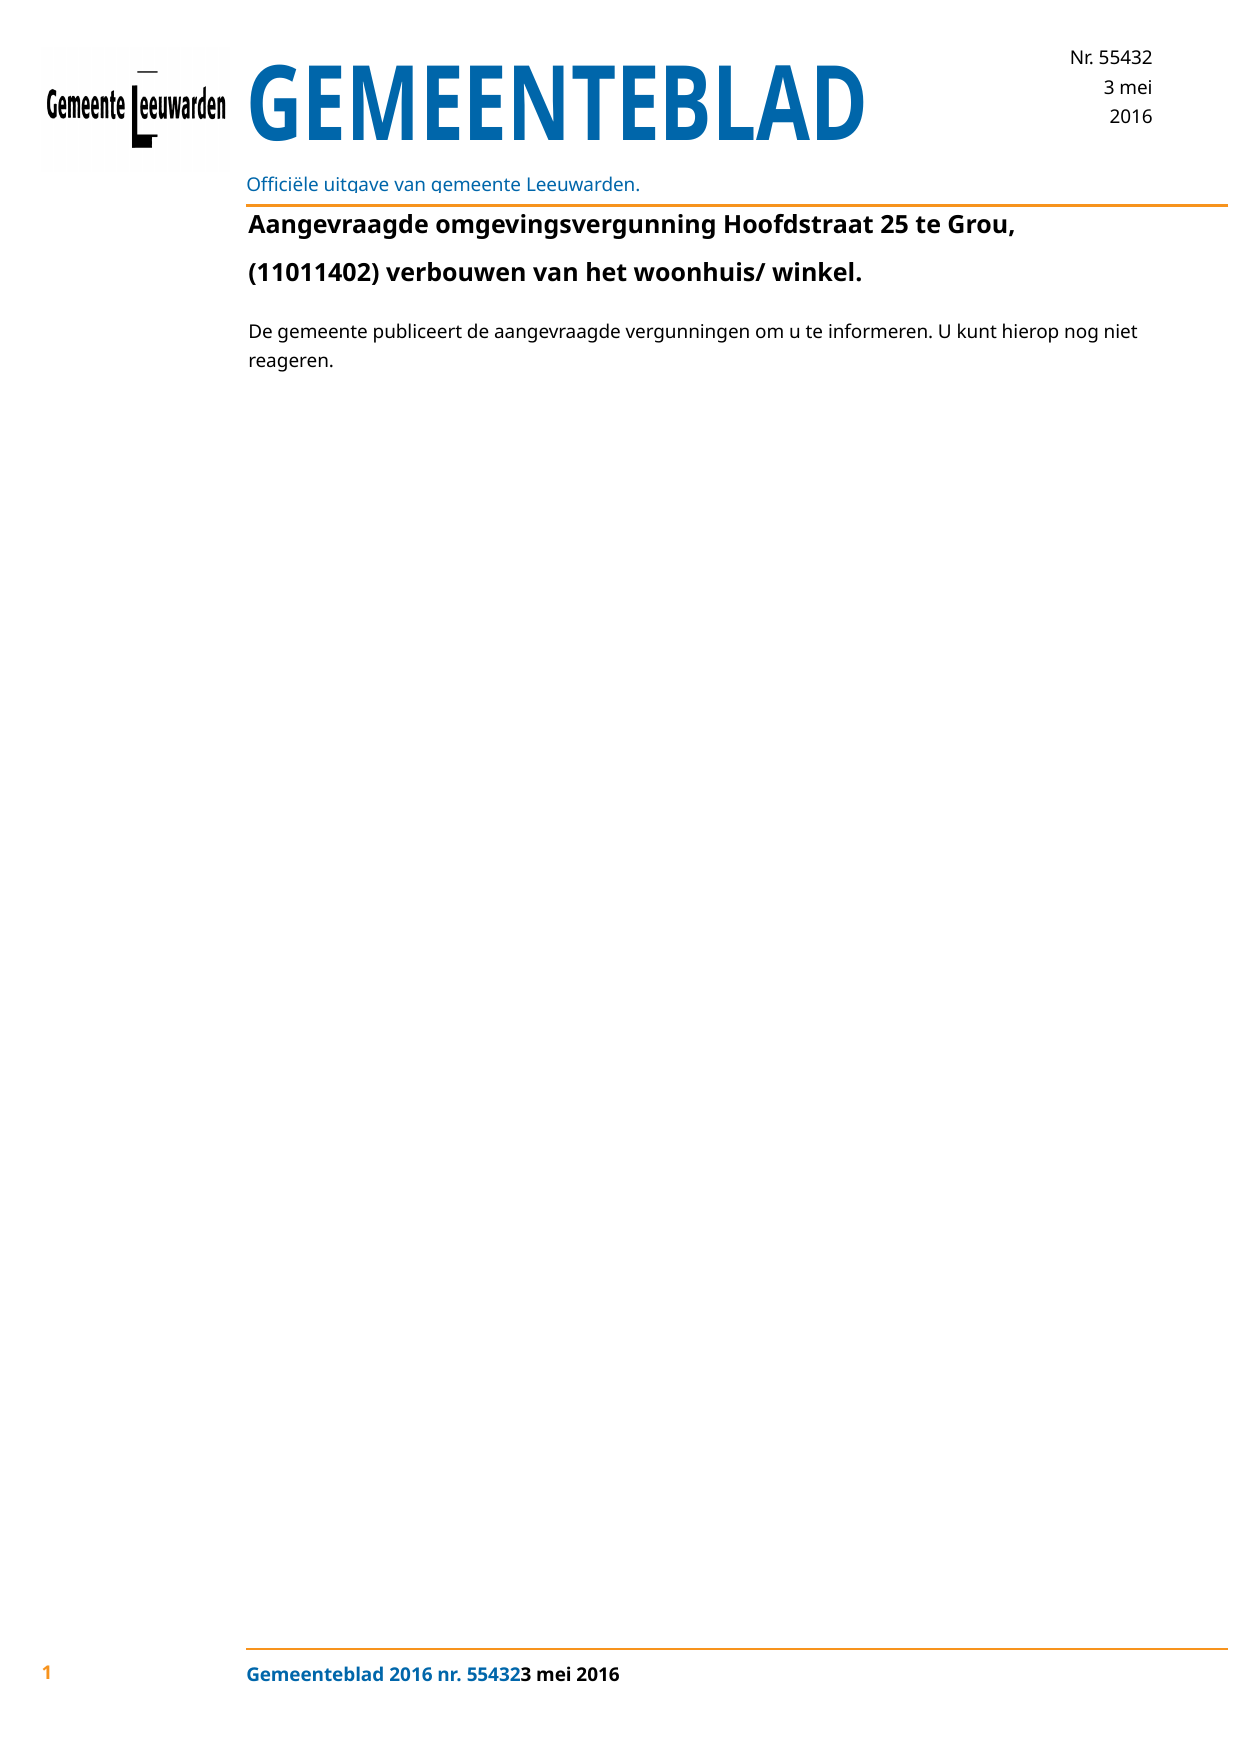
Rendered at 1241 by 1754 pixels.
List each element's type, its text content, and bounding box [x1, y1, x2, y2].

text De gemeente publiceert de aangevraagde vergunningen om u te informeren. U kunt hierop nog niet reageren. [248, 318, 1152, 373]
picture [41, 47, 231, 172]
text Aangevraagde omgevingsvergunning Hoofdstraat 25 te Grou, (11011402) verbouwen van het woonhuis/ winkel. [248, 207, 1152, 288]
